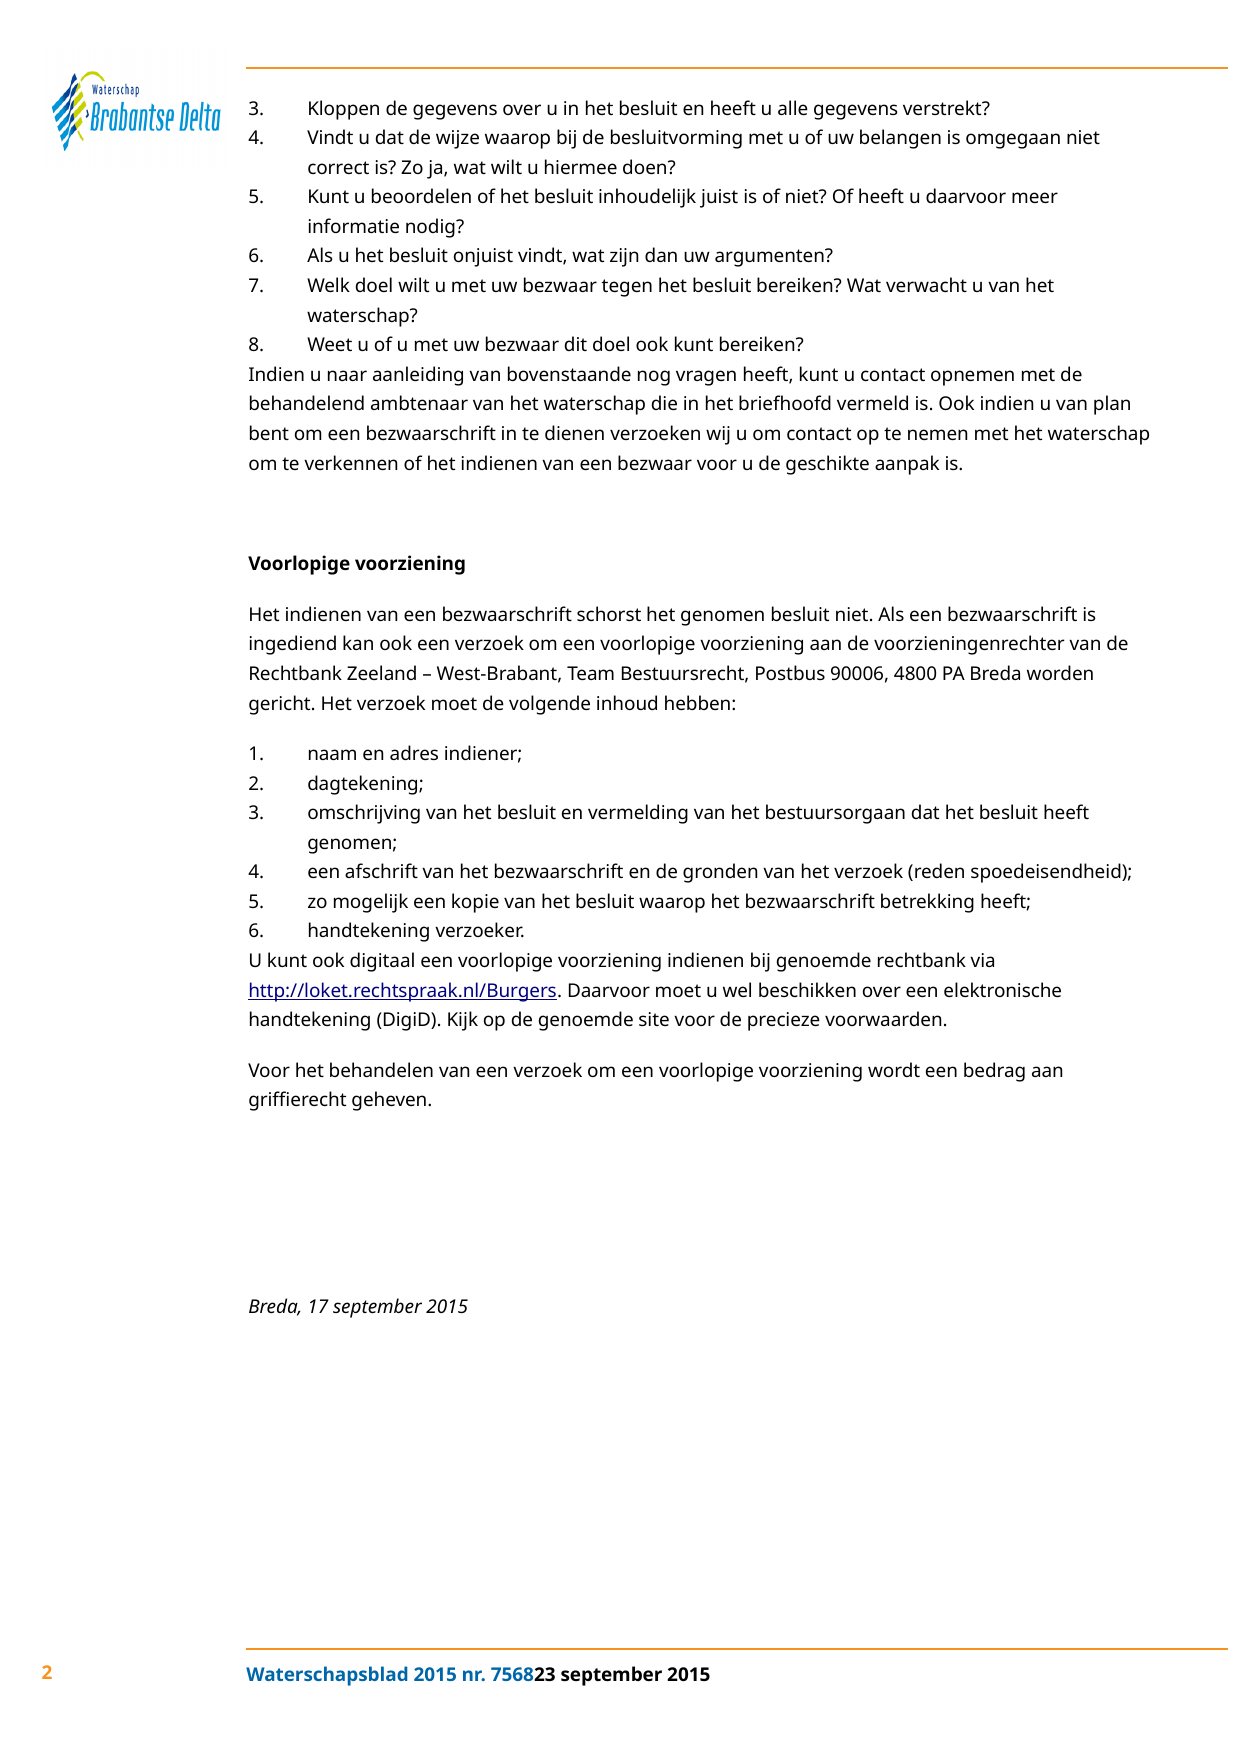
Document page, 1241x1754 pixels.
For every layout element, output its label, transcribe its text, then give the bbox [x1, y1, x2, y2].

text Het indienen van een bezwaarschrift schorst het genomen besluit niet. Als een bezwaarschrift is ingediend kan ook een verzoek om een voorlopige voorziening aan de voorzieningenrechter van de Rechtbank Zeeland – West-Brabant, Team Bestuursrecht, Postbus 90006, 4800 PA Breda worden gericht. Het verzoek moet de volgende inhoud hebben: [248, 601, 1152, 716]
list een afschrift van het bezwaarschrift en de gronden van het verzoek (reden spoedeisendheid); [248, 858, 1152, 884]
text Voorlopige voorziening [248, 551, 1152, 576]
text Voor het behandelen van een verzoek om een voorlopige voorziening wordt een bedrag aan griffierecht geheven. [248, 1057, 1152, 1112]
list naam en adres indiener; [248, 740, 1152, 766]
text U kunt ook digitaal een voorlopige voorziening indienen bij genoemde rechtbank via http://loket.rechtspraak.nl/Burgers. Daarvoor moet u wel beschikken over een elektronische handtekening (DigiD). Kijk op de genoemde site voor de precieze voorwaarden. [248, 947, 1152, 1032]
picture [41, 47, 231, 172]
list omschrijving van het besluit en vermelding van het bestuursorgaan dat het besluit heeft genomen; [248, 799, 1152, 855]
list Kloppen de gegevens over u in het besluit en heeft u alle gegevens verstrekt? [248, 95, 1152, 121]
text Indien u naar aanleiding van bovenstaande nog vragen heeft, kunt u contact opnemen met de behandelend ambtenaar van het waterschap die in het briefhoofd vermeld is. Ook indien u van plan bent om een bezwaarschrift in te dienen verzoeken wij u om contact op te nemen met het waterschap om te verkennen of het indienen van een bezwaar voor u de geschikte aanpak is. [248, 361, 1152, 476]
list Welk doel wilt u met uw bezwaar tegen het besluit bereiken? Wat verwacht u van het waterschap? [248, 272, 1152, 328]
list Kunt u beoordelen of het besluit inhoudelijk juist is of niet? Of heeft u daarvoor meer informatie nodig? [248, 183, 1152, 239]
list Weet u of u met uw bezwaar dit doel ook kunt bereiken? [248, 331, 1152, 357]
list zo mogelijk een kopie van het besluit waarop het bezwaarschrift betrekking heeft; [248, 888, 1152, 914]
list Vindt u dat de wijze waarop bij de besluitvorming met u of uw belangen is omgegaan niet correct is? Zo ja, wat wilt u hiermee doen? [248, 124, 1152, 180]
text Breda, 17 september 2015 [248, 1293, 1152, 1319]
list handtekening verzoeker. [248, 918, 1152, 943]
list dagtekening; [248, 770, 1152, 796]
list Als u het besluit onjuist vindt, wat zijn dan uw argumenten? [248, 243, 1152, 268]
